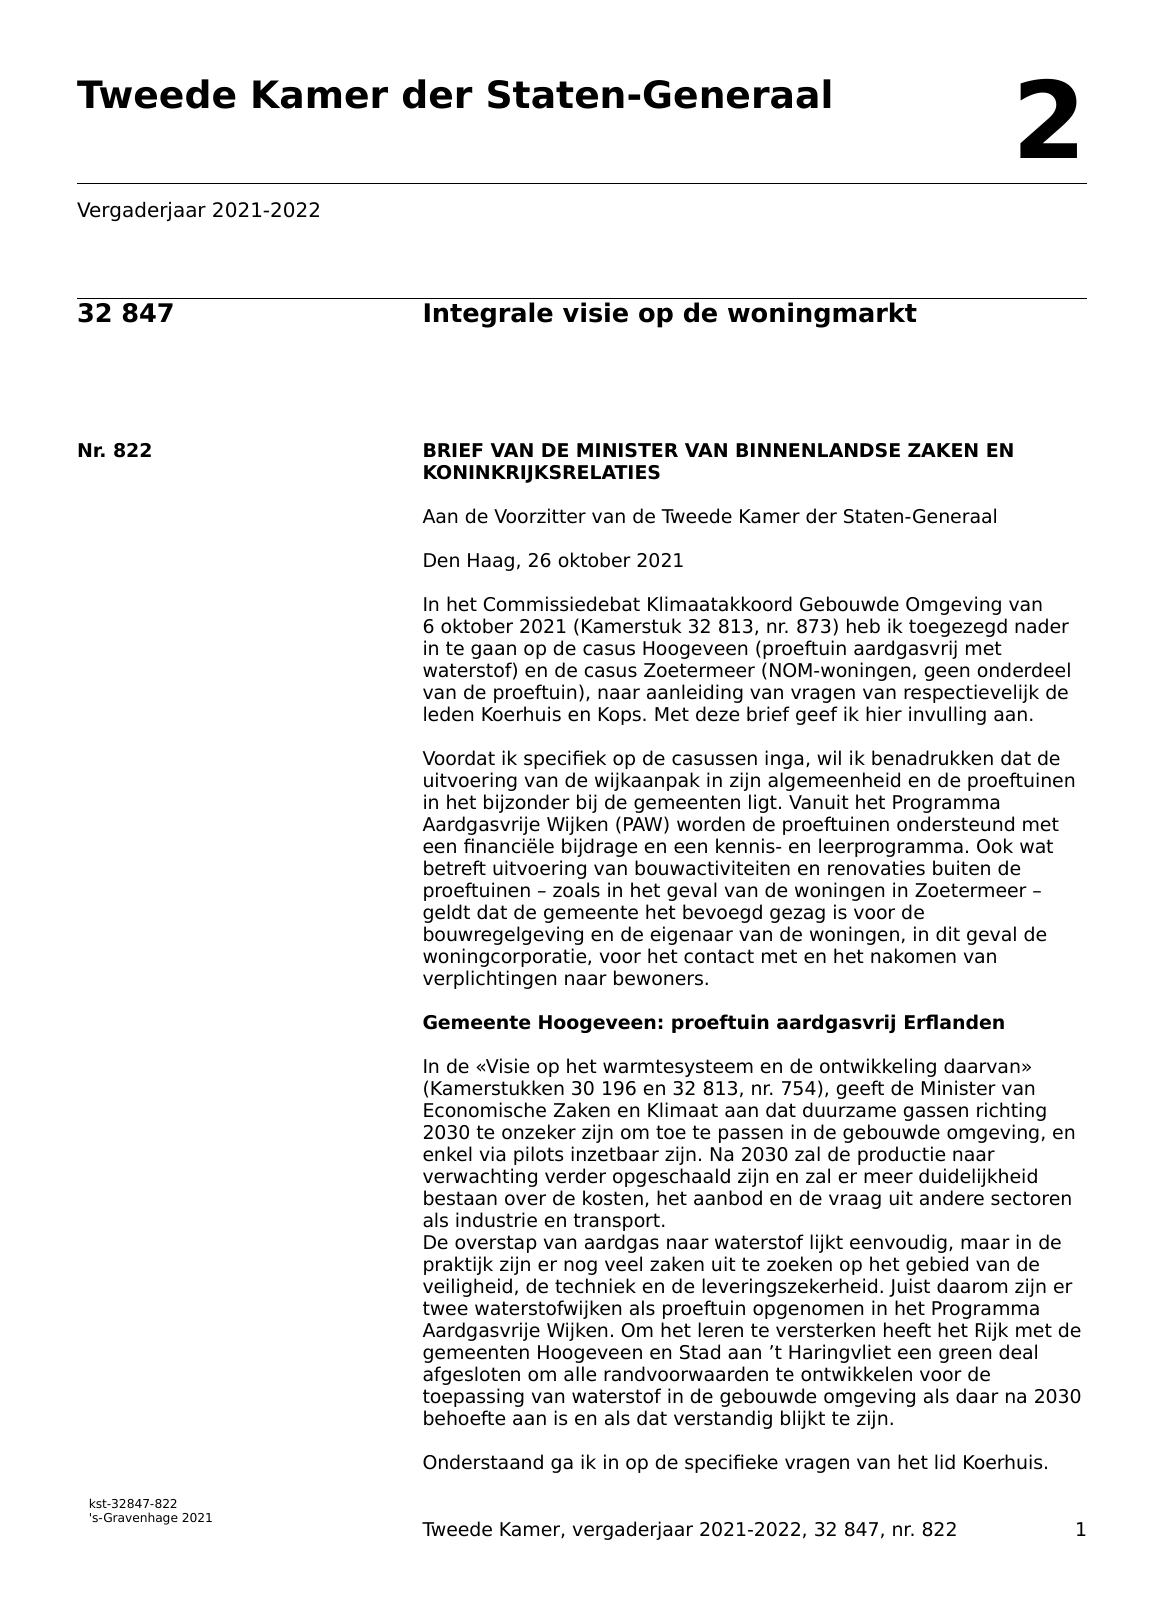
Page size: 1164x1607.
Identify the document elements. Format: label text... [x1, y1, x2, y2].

subtitle Gemeente Hoogeveen: proeftuin aardgasvrij Erflanden [422, 1012, 1087, 1034]
text De overstap van aardgas naar waterstof lijkt eenvoudig, maar in de praktijk zijn er nog veel zaken uit te zoeken op het gebied van de veiligheid, de techniek en de leveringszekerheid. Juist daarom zijn er twee waterstofwijken als proeftuin opgenomen in het Programma Aardgasvrije Wijken. Om het leren te versterken heeft het Rijk met de gemeenten Hoogeveen en Stad aan ’t Haringvliet een green deal afgesloten om alle randvoorwaarden te ontwikkelen voor de toepassing van waterstof in de gebouwde omgeving als daar na 2030 behoefte aan is en als dat verstandig blijkt te zijn. [422, 1232, 1087, 1430]
text In het Commissiedebat Klimaatakkoord Gebouwde Omgeving van 6 oktober 2021 (Kamerstuk 32 813, nr. 873) heb ik toegezegd nader in te gaan op de casus Hoogeveen (proeftuin aardgasvrij met waterstof) en de casus Zoetermeer (NOM-woningen, geen onderdeel van de proeftuin), naar aanleiding van vragen van respectievelijk de leden Koerhuis en Kops. Met deze brief geef ik hier invulling aan. [422, 594, 1087, 726]
table_header Tweede Kamer der Staten-Generaal [77, 59, 886, 183]
table_header 2 [886, 59, 1087, 183]
text Voordat ik specifiek op de casussen inga, wil ik benadrukken dat de uitvoering van de wijkaanpak in zijn algemeenheid en de proeftuinen in het bijzonder bij de gemeenten ligt. Vanuit het Programma Aardgasvrije Wijken (PAW) worden de proeftuinen ondersteund met een financiële bijdrage en een kennis- en leerprogramma. Ook wat betreft uitvoering van bouwactiviteiten en renovaties buiten de proeftuinen – zoals in het geval van de woningen in Zoetermeer – geldt dat de gemeente het bevoegd gezag is voor de bouwregelgeving en de eigenaar van de woningen, in dit geval de woningcorporatie, voor het contact met en het nakomen van verplichtingen naar bewoners. [422, 748, 1087, 990]
text Den Haag, 26 oktober 2021 [422, 550, 1087, 572]
text 's-Gravenhage 2021 [88, 1511, 323, 1525]
text kst-32847-822 [88, 1497, 323, 1511]
subtitle Nr. 822 BRIEF VAN DE MINISTER VAN BINNENLANDSE ZAKEN EN KONINKRIJKSRELATIES [77, 440, 1087, 484]
text In de «Visie op het warmtesysteem en de ontwikkeling daarvan» (Kamerstukken 30 196 en 32 813, nr. 754), geeft de Minister van Economische Zaken en Klimaat aan dat duurzame gassen richting 2030 te onzeker zijn om toe te passen in de gebouwde omgeving, en enkel via pilots inzetbaar zijn. Na 2030 zal de productie naar verwachting verder opgeschaald zijn en zal er meer duidelijkheid bestaan over de kosten, het aanbod en de vraag uit andere sectoren als industrie en transport. [422, 1056, 1087, 1232]
text Onderstaand ga ik in op de specifieke vragen van het lid Koerhuis. [422, 1452, 1087, 1474]
subtitle 32 847 Integrale visie op de woningmarkt [77, 299, 1087, 329]
text Aan de Voorzitter van de Tweede Kamer der Staten-Generaal [422, 506, 1087, 528]
table_cell Vergaderjaar 2021-2022 [77, 184, 1087, 298]
